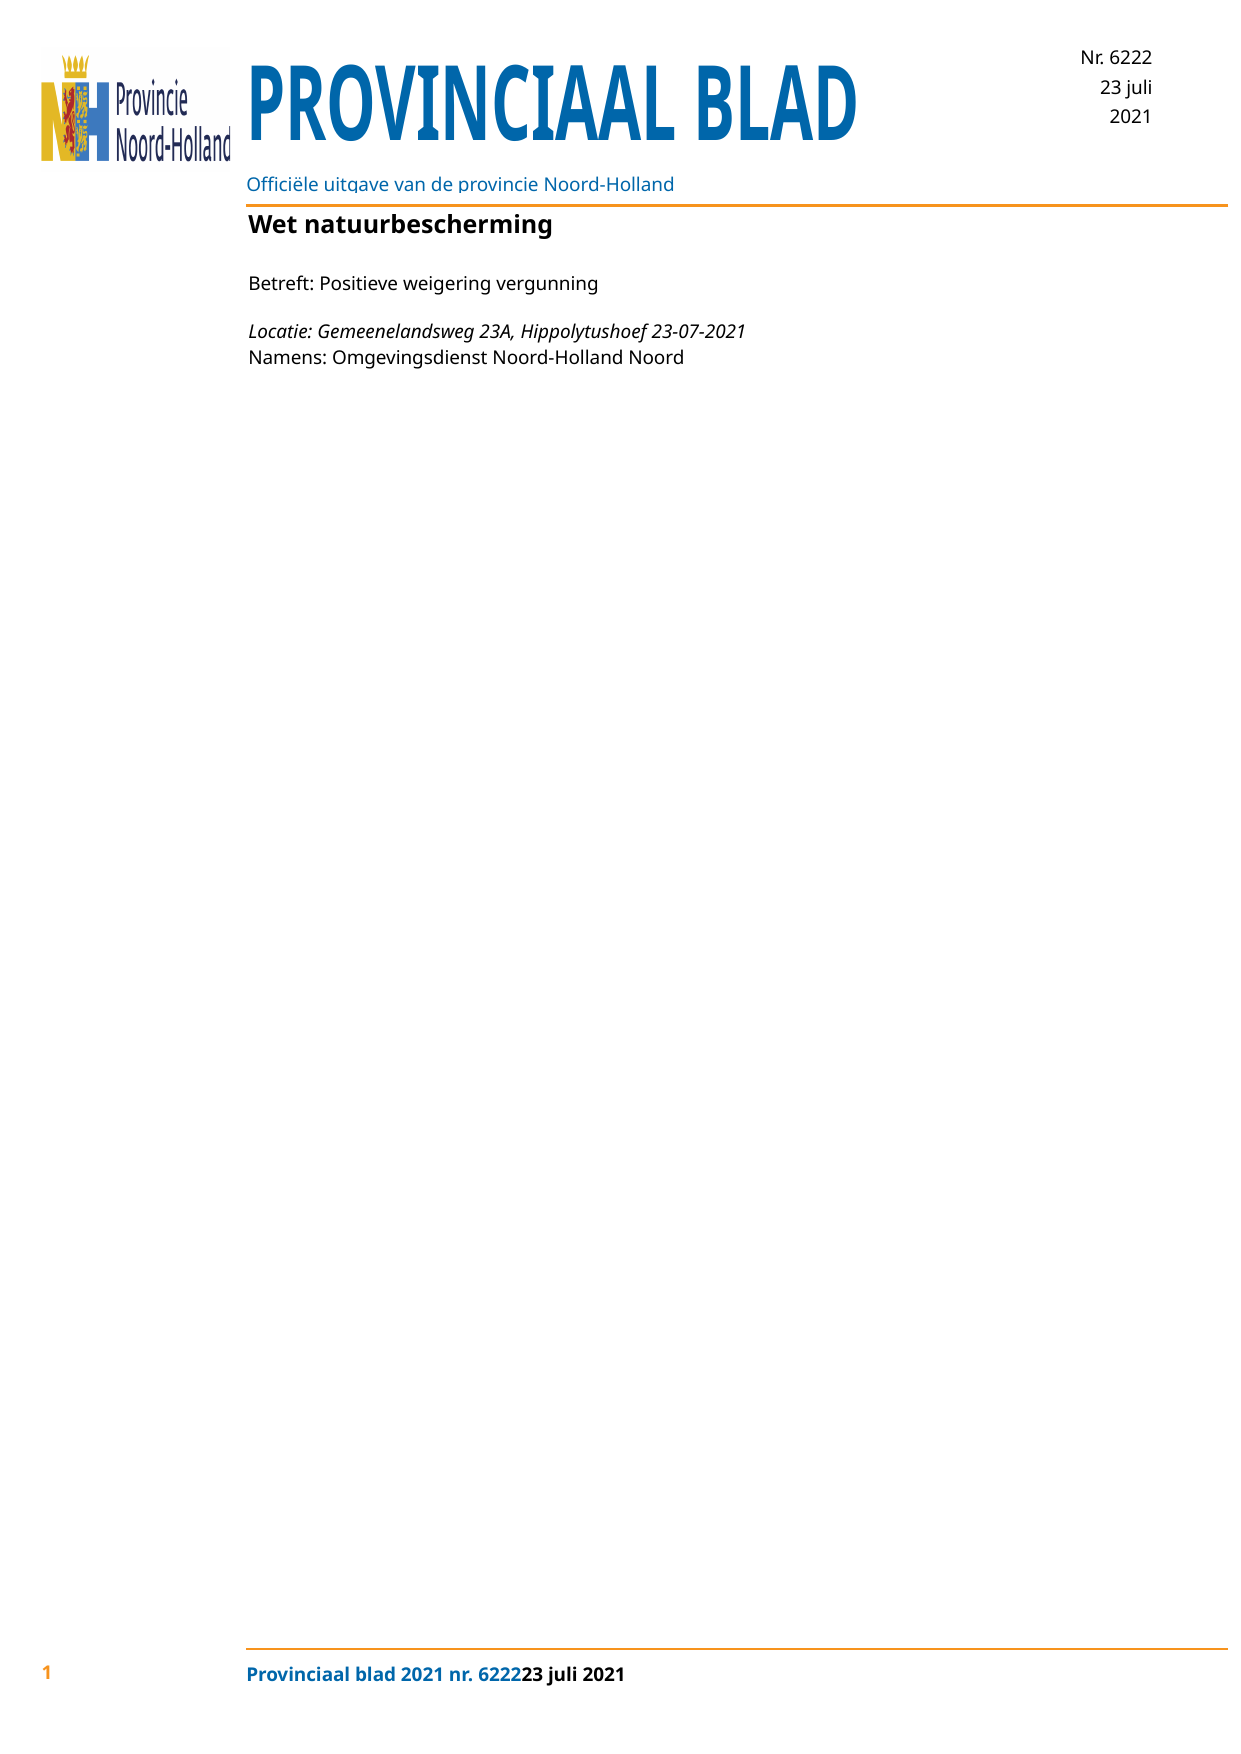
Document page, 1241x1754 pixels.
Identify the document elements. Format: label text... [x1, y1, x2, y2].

picture [41, 47, 231, 172]
text Wet natuurbescherming [248, 207, 1152, 241]
text Betreft: Positieve weigering vergunning [248, 270, 1152, 296]
text Namens: Omgevingsdienst Noord-Holland Noord [248, 344, 1152, 369]
text Locatie: Gemeenelandsweg 23A, Hippolytushoef 23-07-2021 [248, 318, 1152, 344]
